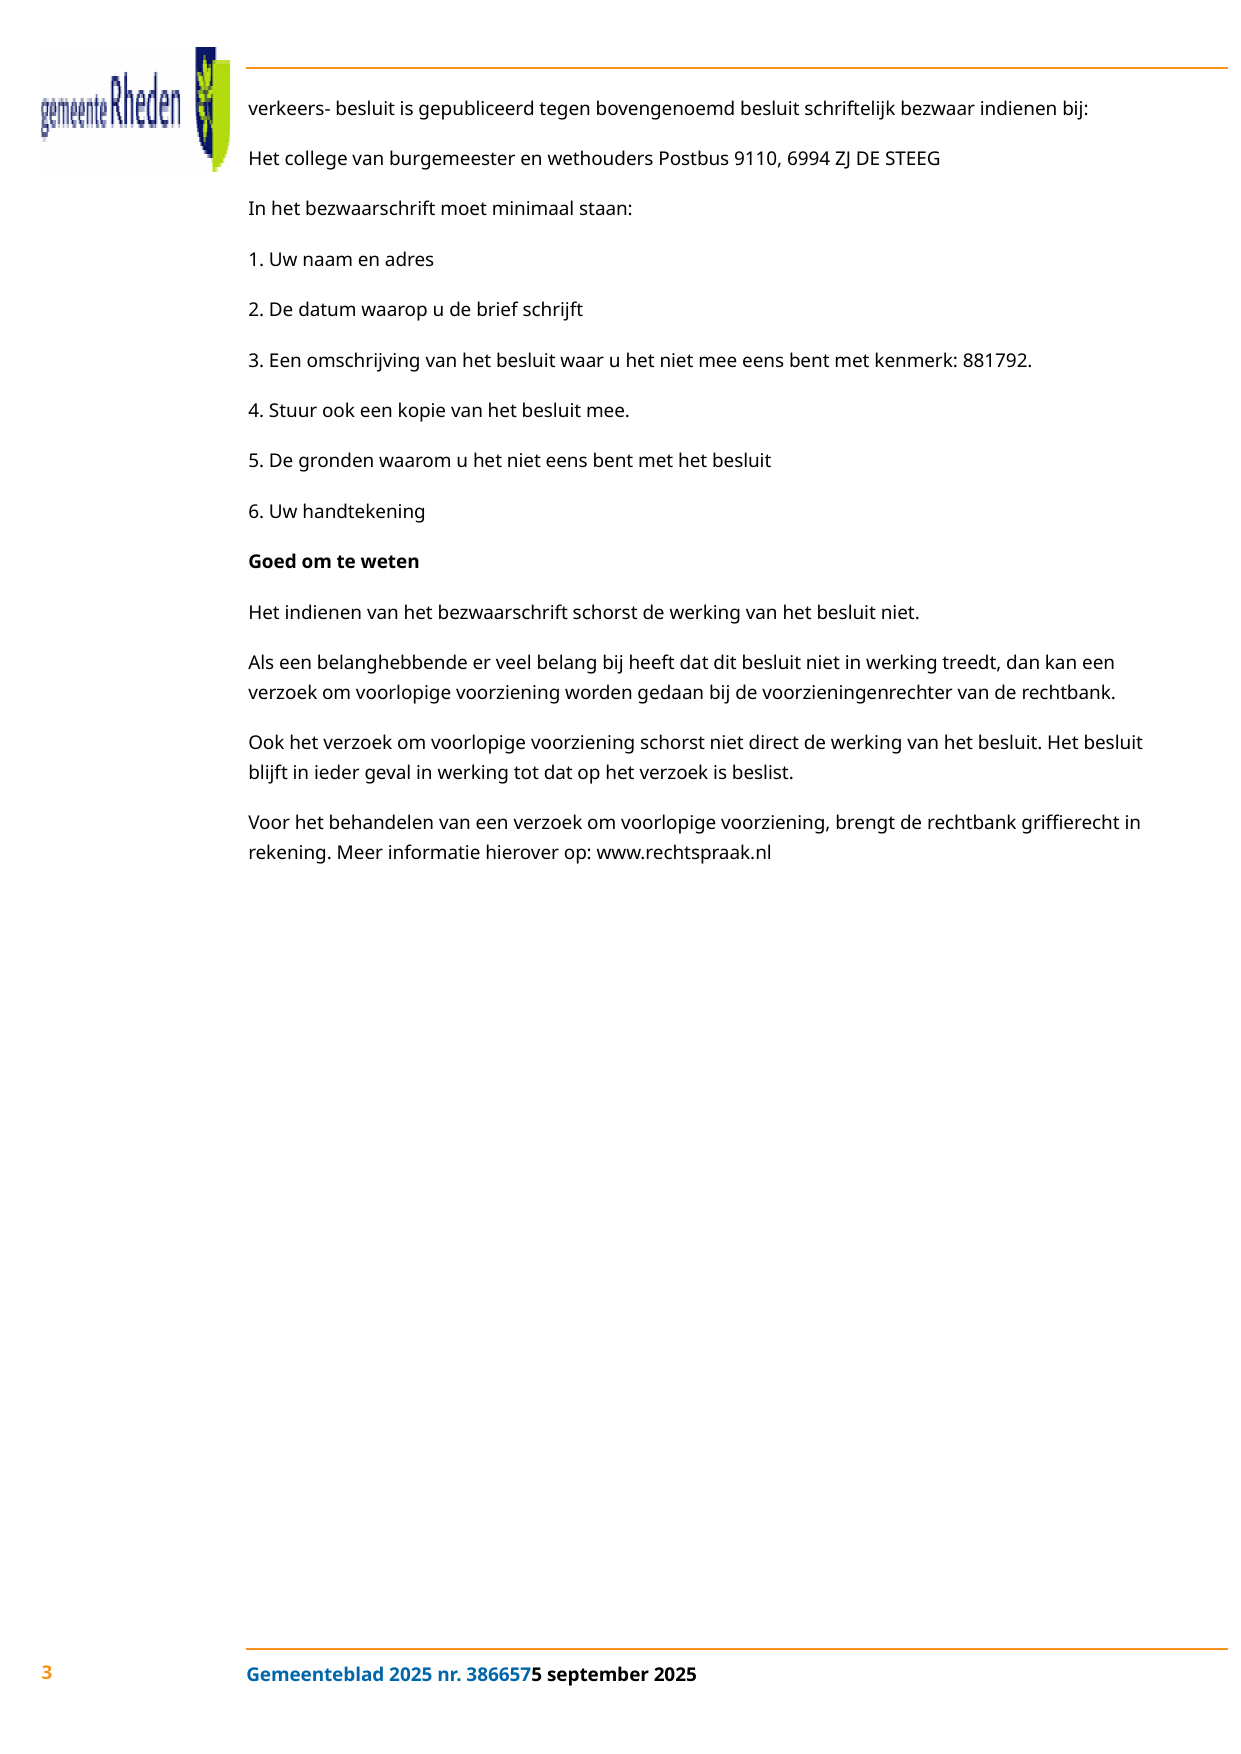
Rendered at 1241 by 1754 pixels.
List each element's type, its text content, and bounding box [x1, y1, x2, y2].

text 5. De gronden waarom u het niet eens bent met het besluit [248, 448, 1152, 473]
text 3. Een omschrijving van het besluit waar u het niet mee eens bent met kenmerk: 881792. [248, 347, 1152, 373]
text Voor het behandelen van een verzoek om voorlopige voorziening, brengt de rechtbank griffierecht in rekening. Meer informatie hierover op: www.rechtspraak.nl [248, 809, 1152, 865]
picture [41, 47, 231, 172]
text 4. Stuur ook een kopie van het besluit mee. [248, 397, 1152, 423]
text 2. De datum waarop u de brief schrijft [248, 296, 1152, 322]
text Goed om te weten [248, 548, 1152, 574]
text Als een belanghebbende er veel belang bij heeft dat dit besluit niet in werking treedt, dan kan een verzoek om voorlopige voorziening worden gedaan bij de voorzieningenrechter van de rechtbank. [248, 649, 1152, 705]
text 6. Uw handtekening [248, 498, 1152, 524]
text In het bezwaarschrift moet minimaal staan: [248, 196, 1152, 221]
text verkeers- besluit is gepubliceerd tegen bovengenoemd besluit schriftelijk bezwaar indienen bij: [248, 95, 1152, 121]
text Ook het verzoek om voorlopige voorziening schorst niet direct de werking van het besluit. Het besluit blijft in ieder geval in werking tot dat op het verzoek is beslist. [248, 729, 1152, 785]
text Het indienen van het bezwaarschrift schorst de werking van het besluit niet. [248, 599, 1152, 625]
text Het college van burgemeester en wethouders Postbus 9110, 6994 ZJ DE STEEG [248, 145, 1152, 171]
text 1. Uw naam en adres [248, 246, 1152, 272]
